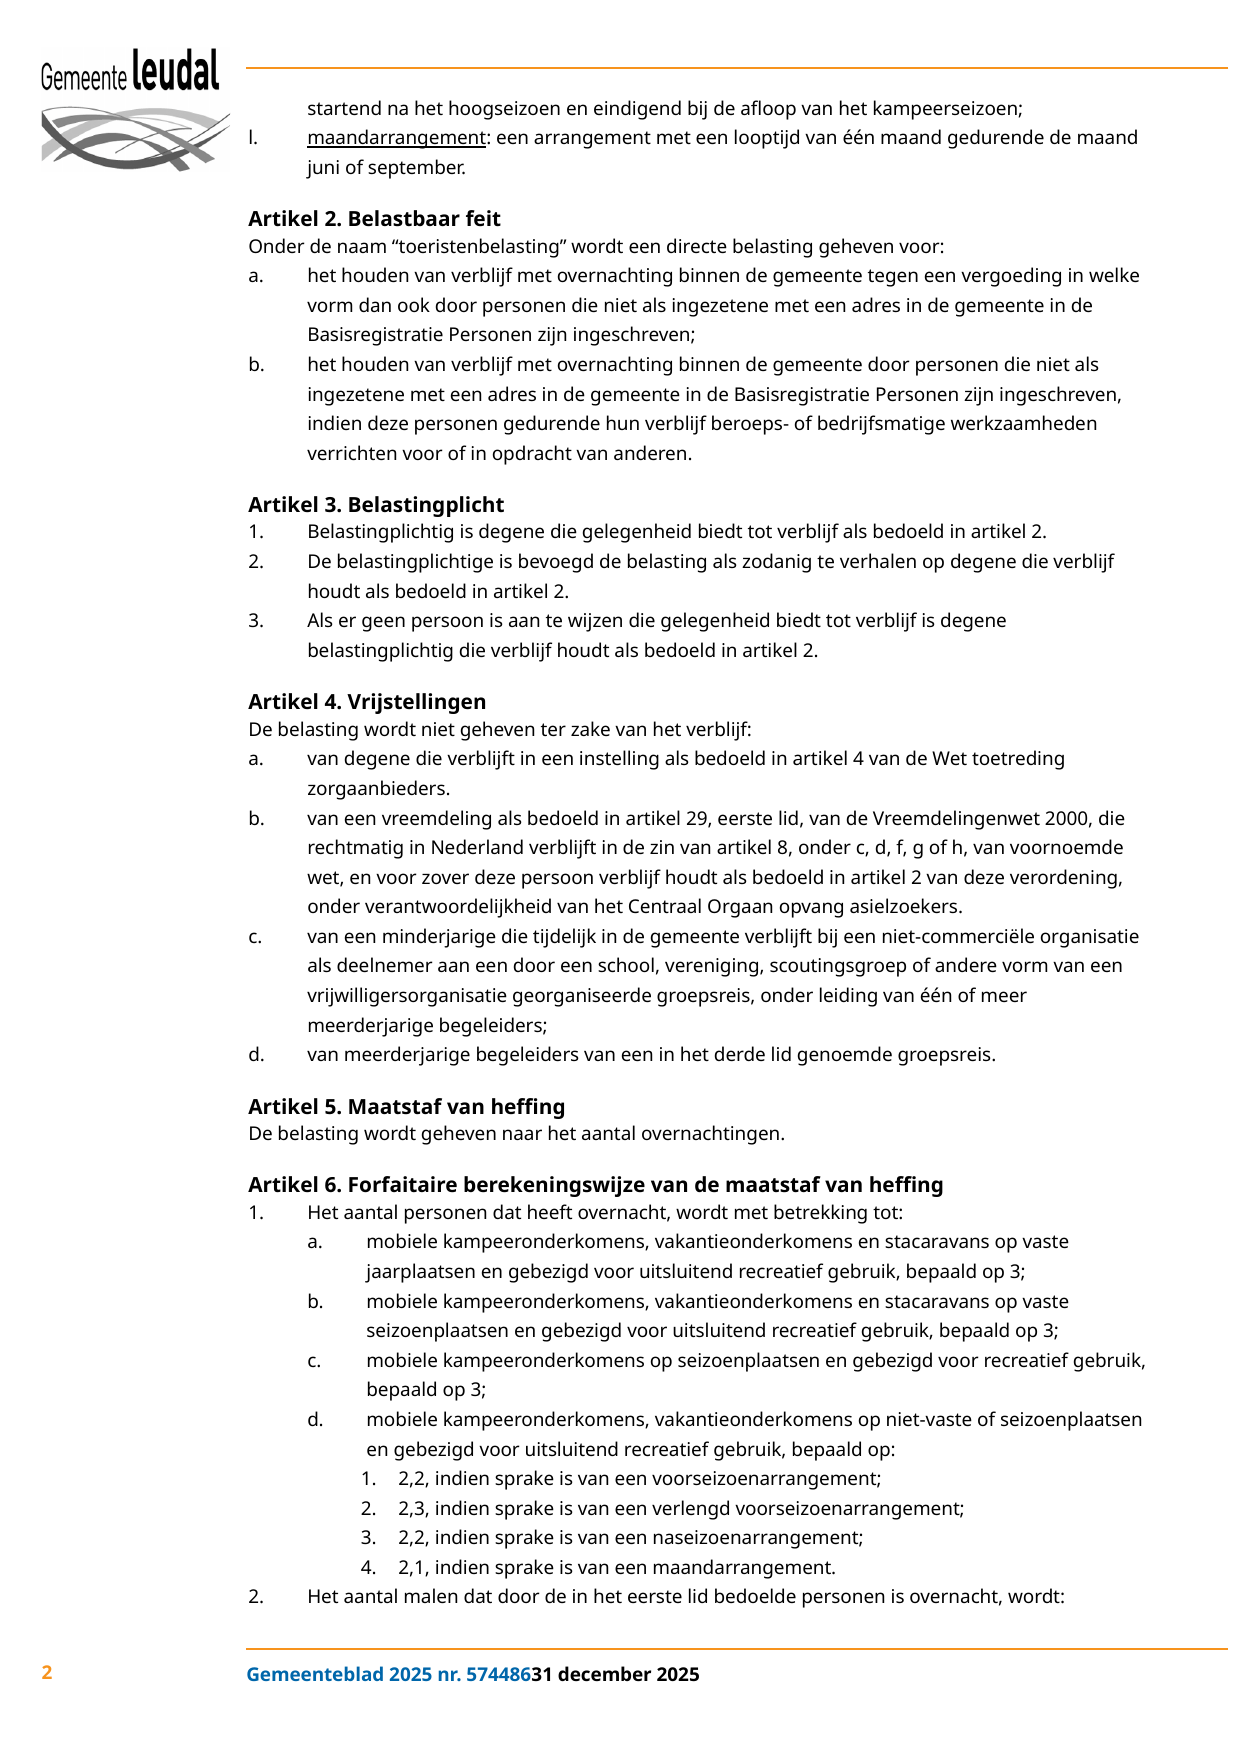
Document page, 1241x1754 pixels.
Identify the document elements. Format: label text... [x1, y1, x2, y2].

list 2,1, indien sprake is van een maandarrangement. [361, 1554, 1152, 1580]
list Als er geen persoon is aan te wijzen die gelegenheid biedt tot verblijf is degene belastingplichtig die verblijf houdt als bedoeld in artikel 2. [248, 607, 1152, 663]
list van een vreemdeling als bedoeld in artikel 29, eerste lid, van de Vreemdelingenwet 2000, die rechtmatig in Nederland verblijft in de zin van artikel 8, onder c, d, f, g of h, van voornoemde wet, en voor zover deze persoon verblijf houdt als bedoeld in artikel 2 van deze verordening, onder verantwoordelijkheid van het Centraal Orgaan opvang asielzoekers. [248, 805, 1152, 919]
list van meerderjarige begeleiders van een in het derde lid genoemde groepsreis. [248, 1041, 1152, 1067]
list van degene die verblijft in een instelling als bedoeld in artikel 4 van de Wet toetreding zorgaanbieders. [248, 746, 1152, 801]
list mobiele kampeeronderkomens, vakantieonderkomens en stacaravans op vaste seizoenplaatsen en gebezigd voor uitsluitend recreatief gebruik, bepaald op 3; [307, 1288, 1152, 1343]
text De belasting wordt geheven naar het aantal overnachtingen. [248, 1120, 1152, 1146]
list Het aantal malen dat door de in het eerste lid bedoelde personen is overnacht, wordt: [248, 1584, 1152, 1609]
list maandarrangement: een arrangement met een looptijd van één maand gedurende de maand juni of september. [248, 124, 1152, 180]
list het houden van verblijf met overnachting binnen de gemeente door personen die niet als ingezetene met een adres in de gemeente in de Basisregistratie Personen zijn ingeschreven, indien deze personen gedurende hun verblijf beroeps- of bedrijfsmatige werkzaamheden verrichten voor of in opdracht van anderen. [248, 351, 1152, 466]
text Artikel 6. Forfaitaire berekeningswijze van de maatstaf van heffing [248, 1171, 1152, 1199]
picture [41, 47, 231, 172]
list De belastingplichtige is bevoegd de belasting als zodanig te verhalen op degene die verblijf houdt als bedoeld in artikel 2. [248, 548, 1152, 604]
text Artikel 4. Vrijstellingen [248, 687, 1152, 716]
list van een minderjarige die tijdelijk in de gemeente verblijft bij een niet-commerciële organisatie als deelnemer aan een door een school, vereniging, scoutingsgroep of andere vorm van een vrijwilligersorganisatie georganiseerde groepsreis, onder leiding van één of meer meerderjarige begeleiders; [248, 923, 1152, 1037]
text Artikel 2. Belastbaar feit [248, 204, 1152, 233]
list mobiele kampeeronderkomens op seizoenplaatsen en gebezigd voor recreatief gebruik, bepaald op 3; [307, 1347, 1152, 1402]
list het houden van verblijf met overnachting binnen de gemeente tegen een vergoeding in welke vorm dan ook door personen die niet als ingezetene met een adres in de gemeente in de Basisregistratie Personen zijn ingeschreven; [248, 262, 1152, 347]
list mobiele kampeeronderkomens, vakantieonderkomens op niet-vaste of seizoenplaatsen en gebezigd voor uitsluitend recreatief gebruik, bepaald op: [307, 1406, 1152, 1461]
text De belasting wordt niet geheven ter zake van het verblijf: [248, 716, 1152, 742]
list Belastingplichtig is degene die gelegenheid biedt tot verblijf als bedoeld in artikel 2. [248, 519, 1152, 544]
list 2,2, indien sprake is van een naseizoenarrangement; [361, 1524, 1152, 1550]
text Onder de naam “toeristenbelasting” wordt een directe belasting geheven voor: [248, 233, 1152, 258]
list Het aantal personen dat heeft overnacht, wordt met betrekking tot: [248, 1199, 1152, 1225]
list 2,2, indien sprake is van een voorseizoenarrangement; [361, 1465, 1152, 1491]
list 2,3, indien sprake is van een verlengd voorseizoenarrangement; [361, 1495, 1152, 1521]
list mobiele kampeeronderkomens, vakantieonderkomens en stacaravans op vaste jaarplaatsen en gebezigd voor uitsluitend recreatief gebruik, bepaald op 3; [307, 1229, 1152, 1284]
text Artikel 5. Maatstaf van heffing [248, 1092, 1152, 1120]
text Artikel 3. Belastingplicht [248, 490, 1152, 519]
list startend na het hoogseizoen en eindigend bij de afloop van het kampeerseizoen; [248, 95, 1152, 121]
